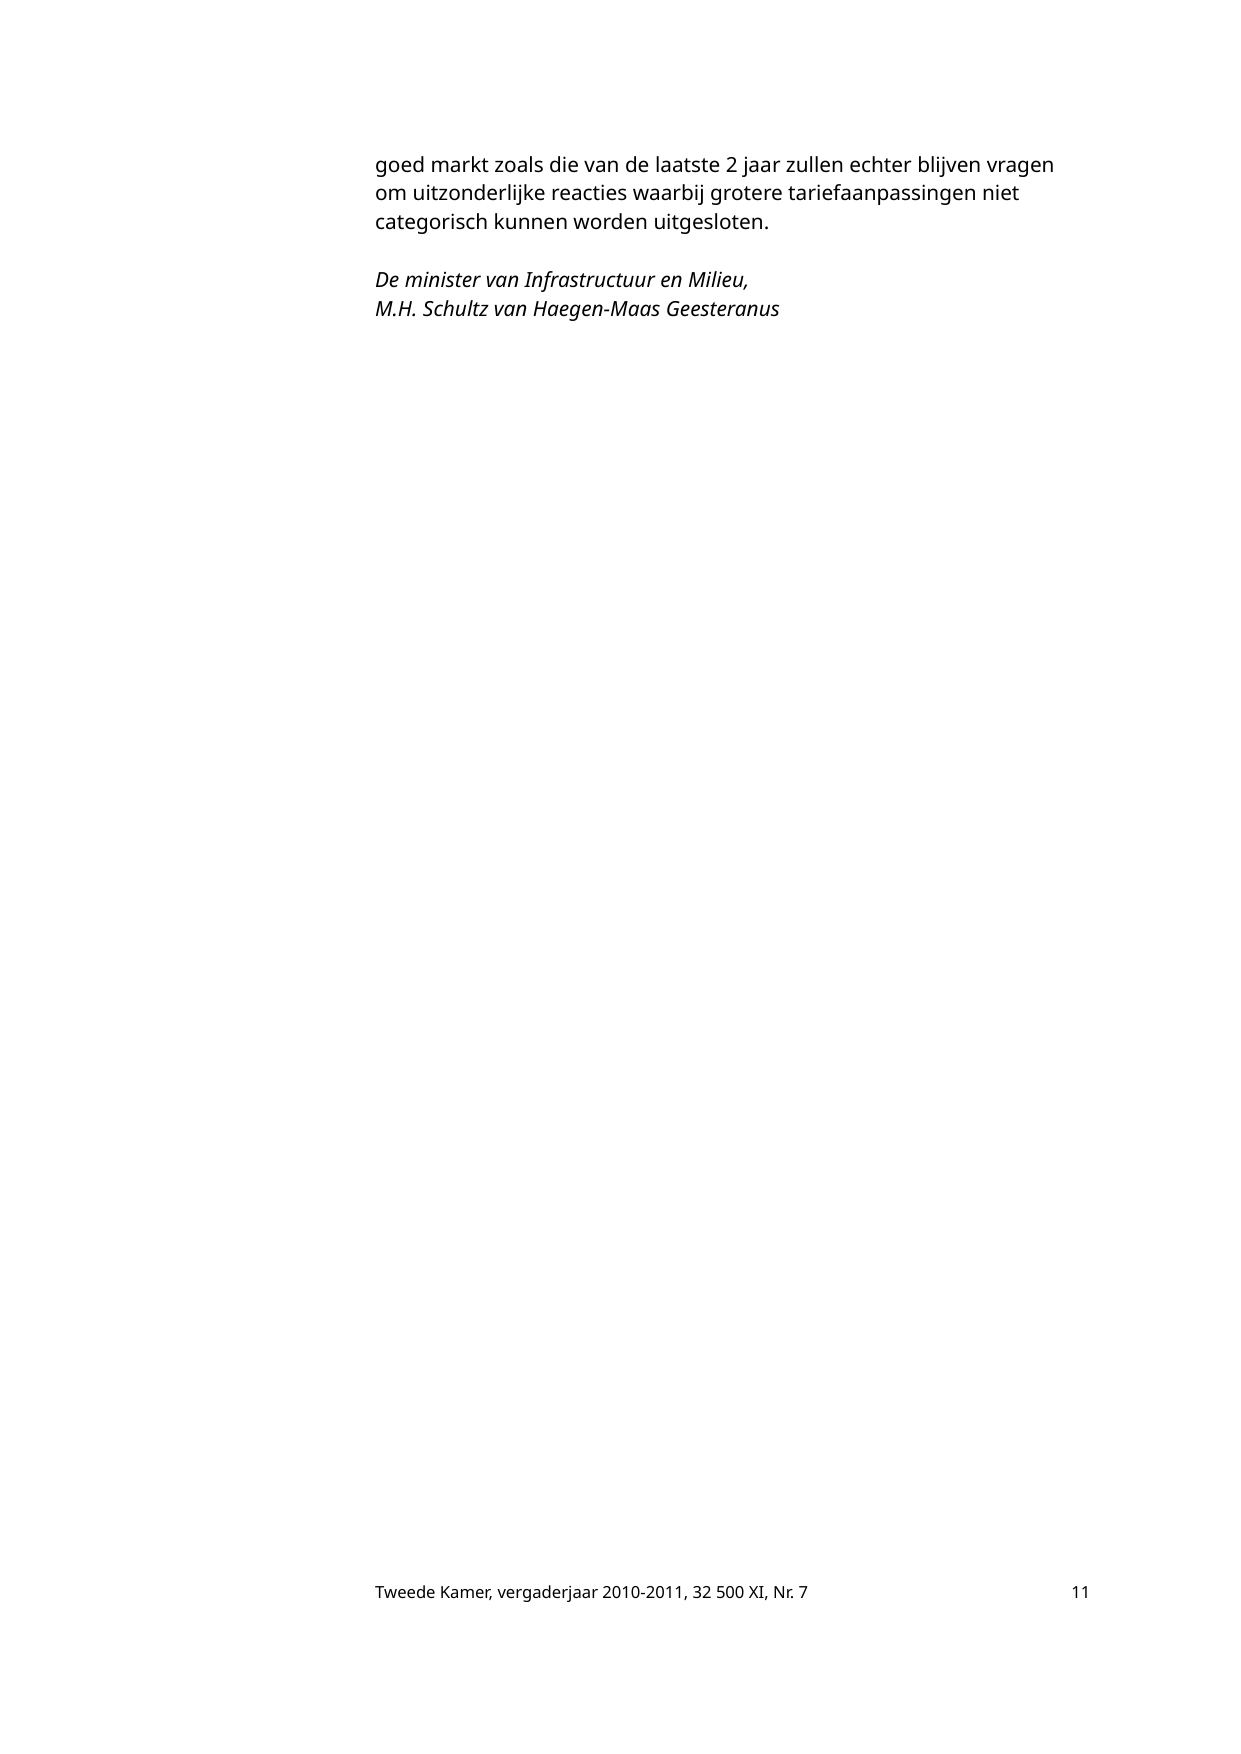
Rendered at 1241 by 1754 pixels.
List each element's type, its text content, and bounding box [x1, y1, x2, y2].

text M.H. Schultz van Haegen-Maas Geesteranus [375, 294, 1090, 322]
text De minister van Infrastructuur en Milieu, [375, 265, 1090, 294]
text goed markt zoals die van de laatste 2 jaar zullen echter blijven vragen om uitzonderlijke reacties waarbij grotere tariefaanpassingen niet categorisch kunnen worden uitgesloten. [375, 150, 1090, 235]
